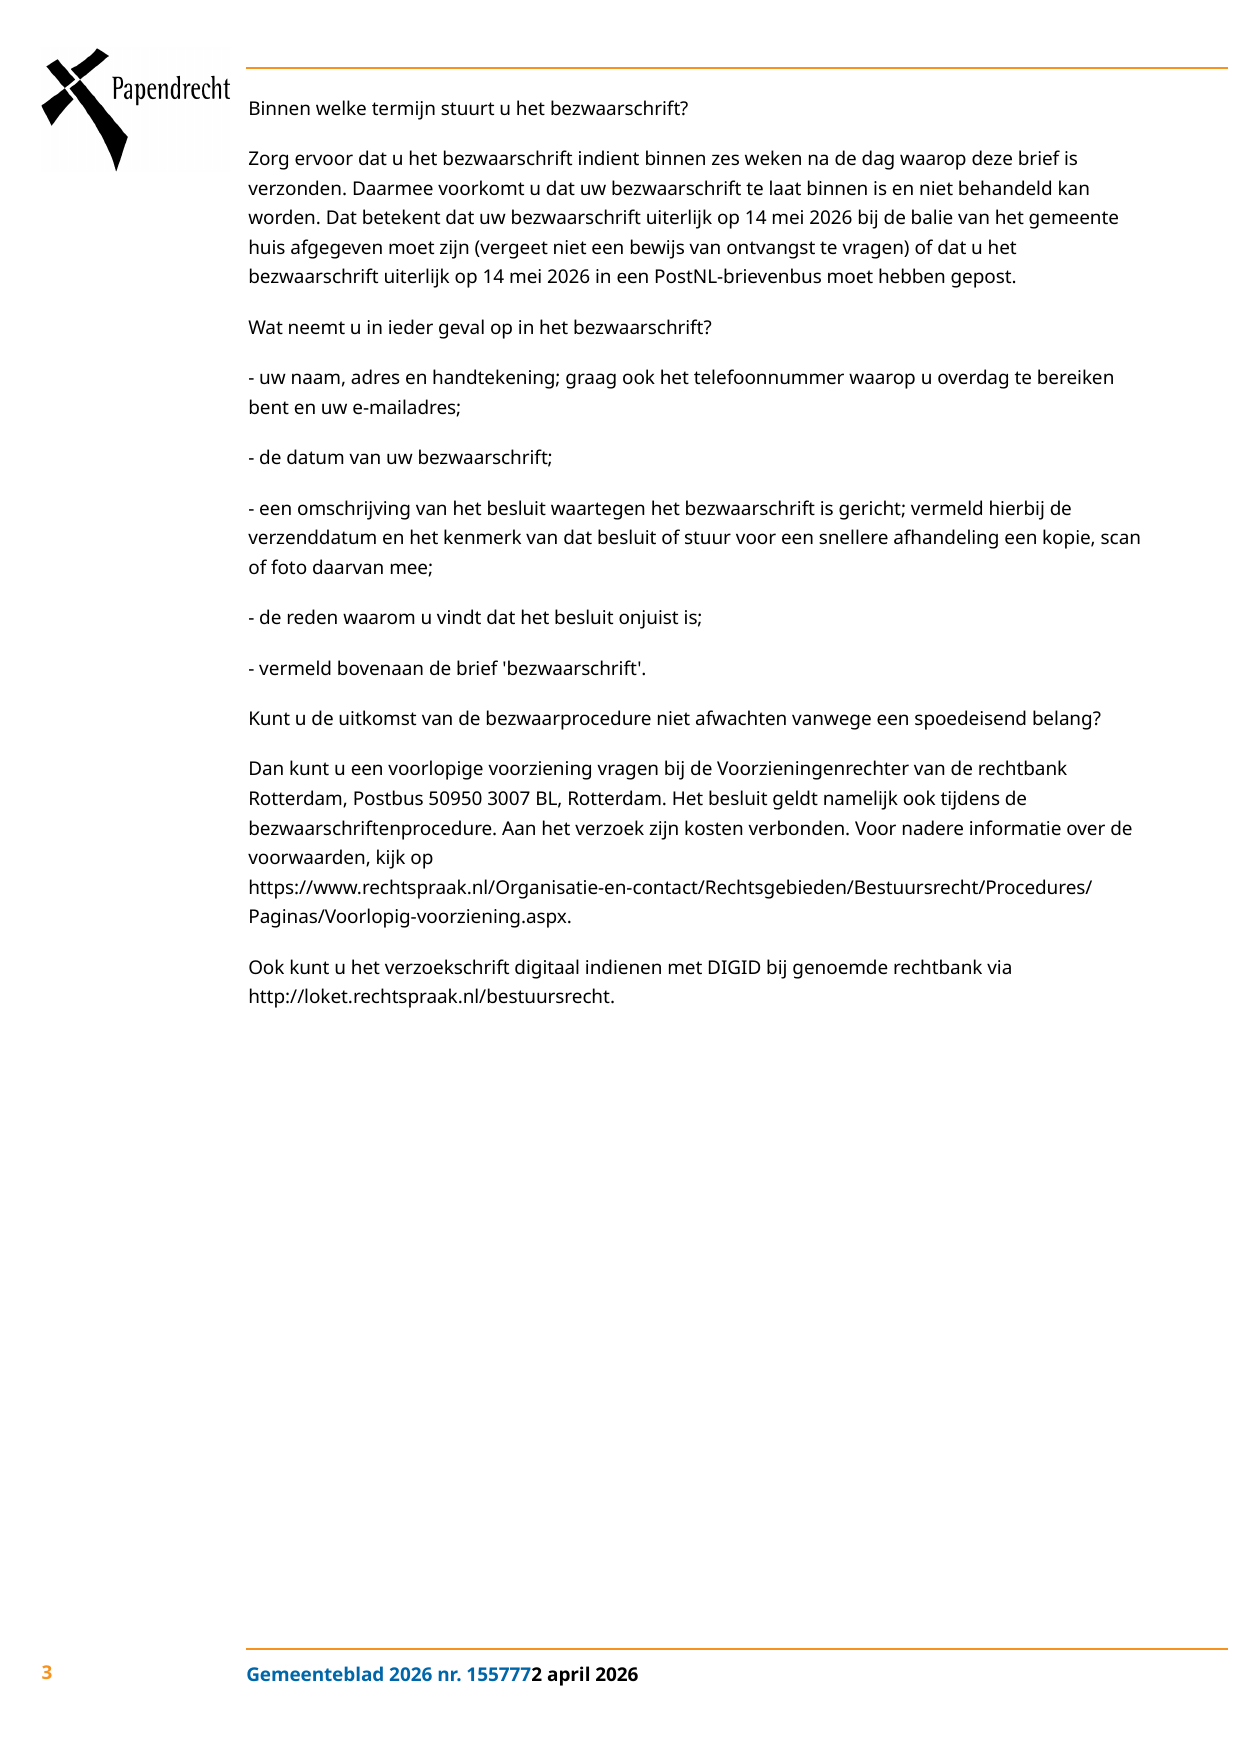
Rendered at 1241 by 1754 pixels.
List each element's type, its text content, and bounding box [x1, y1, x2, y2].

text - de datum van uw bezwaarschrift; [248, 444, 1152, 470]
text - vermeld bovenaan de brief 'bezwaarschrift'. [248, 655, 1152, 681]
text Ook kunt u het verzoekschrift digitaal indienen met DIGID bij genoemde rechtbank via http://loket.rechtspraak.nl/bestuursrecht. [248, 954, 1152, 1009]
picture [41, 47, 231, 172]
text - uw naam, adres en handtekening; graag ook het telefoonnummer waarop u overdag te bereiken bent en uw e-mailadres; [248, 364, 1152, 420]
text Wat neemt u in ieder geval op in het bezwaarschrift? [248, 314, 1152, 340]
text - de reden waarom u vindt dat het besluit onjuist is; [248, 604, 1152, 630]
text Kunt u de uitkomst van de bezwaarprocedure niet afwachten vanwege een spoedeisend belang? [248, 705, 1152, 731]
text - een omschrijving van het besluit waartegen het bezwaarschrift is gericht; vermeld hierbij de verzenddatum en het kenmerk van dat besluit of stuur voor een snellere afhandeling een kopie, scan of foto daarvan mee; [248, 495, 1152, 580]
text Binnen welke termijn stuurt u het bezwaarschrift? [248, 95, 1152, 121]
text Dan kunt u een voorlopige voorziening vragen bij de Voorzieningenrechter van de rechtbank Rotterdam, Postbus 50950 3007 BL, Rotterdam. Het besluit geldt namelijk ook tijdens de bezwaarschriftenprocedure. Aan het verzoek zijn kosten verbonden. Voor nadere informatie over de voorwaarden, kijk op https://www.rechtspraak.nl/Organisatie-en-contact/Rechtsgebieden/Bestuursrecht/Procedures/Paginas/Voorlopig-voorziening.aspx. [248, 756, 1152, 929]
text Zorg ervoor dat u het bezwaarschrift indient binnen zes weken na de dag waarop deze brief is verzonden. Daarmee voorkomt u dat uw bezwaarschrift te laat binnen is en niet behandeld kan worden. Dat betekent dat uw bezwaarschrift uiterlijk op 14 mei 2026 bij de balie van het gemeente huis afgegeven moet zijn (vergeet niet een bewijs van ontvangst te vragen) of dat u het bezwaarschrift uiterlijk op 14 mei 2026 in een PostNL-brievenbus moet hebben gepost. [248, 145, 1152, 289]
